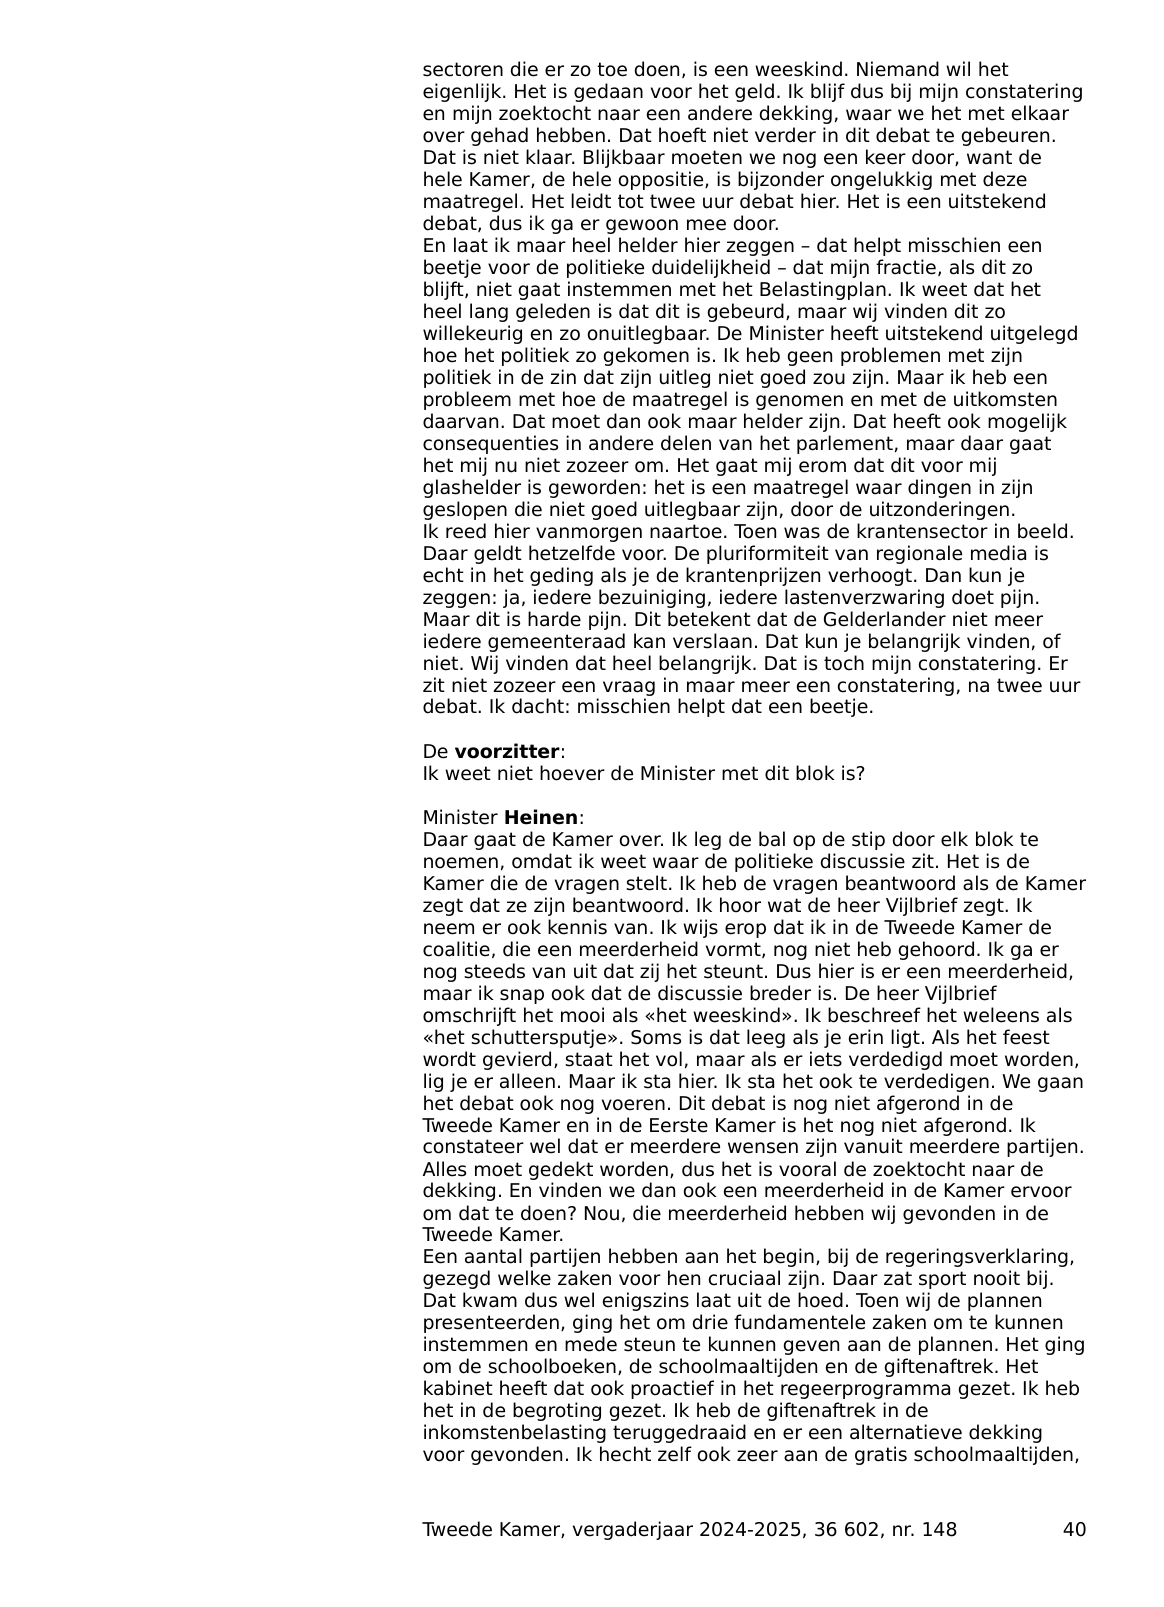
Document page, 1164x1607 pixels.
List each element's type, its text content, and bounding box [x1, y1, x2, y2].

text Daar gaat de Kamer over. Ik leg de bal op de stip door elk blok te noemen, omdat ik weet waar de politieke discussie zit. Het is de Kamer die de vragen stelt. Ik heb de vragen beantwoord als de Kamer zegt dat ze zijn beantwoord. Ik hoor wat de heer Vijlbrief zegt. Ik neem er ook kennis van. Ik wijs erop dat ik in de Tweede Kamer de coalitie, die een meerderheid vormt, nog niet heb gehoord. Ik ga er nog steeds van uit dat zij het steunt. Dus hier is er een meerderheid, maar ik snap ook dat de discussie breder is. De heer Vijlbrief omschrijft het mooi als «het weeskind». Ik beschreef het weleens als «het schuttersputje». Soms is dat leeg als je erin ligt. Als het feest wordt gevierd, staat het vol, maar als er iets verdedigd moet worden, lig je er alleen. Maar ik sta hier. Ik sta het ook te verdedigen. We gaan het debat ook nog voeren. Dit debat is nog niet afgerond in de Tweede Kamer en in de Eerste Kamer is het nog niet afgerond. Ik constateer wel dat er meerdere wensen zijn vanuit meerdere partijen. Alles moet gedekt worden, dus het is vooral de zoektocht naar de dekking. En vinden we dan ook een meerderheid in de Kamer ervoor om dat te doen? Nou, die meerderheid hebben wij gevonden in de Tweede Kamer. [422, 829, 1087, 1246]
text Een aantal partijen hebben aan het begin, bij de regeringsverklaring, gezegd welke zaken voor hen cruciaal zijn. Daar zat sport nooit bij. Dat kwam dus wel enigszins laat uit de hoed. Toen wij de plannen presenteerden, ging het om drie fundamentele zaken om te kunnen instemmen en mede steun te kunnen geven aan de plannen. Het ging om de schoolboeken, de schoolmaaltijden en de giftenaftrek. Het kabinet heeft dat ook proactief in het regeerprogramma gezet. Ik heb het in de begroting gezet. Ik heb de giftenaftrek in de inkomstenbelasting teruggedraaid en er een alternatieve dekking voor gevonden. Ik hecht zelf ook zeer aan de gratis schoolmaaltijden, [422, 1246, 1087, 1466]
text De voorzitter: [422, 741, 1087, 763]
text sectoren die er zo toe doen, is een weeskind. Niemand wil het eigenlijk. Het is gedaan voor het geld. Ik blijf dus bij mijn constatering en mijn zoektocht naar een andere dekking, waar we het met elkaar over gehad hebben. Dat hoeft niet verder in dit debat te gebeuren. Dat is niet klaar. Blijkbaar moeten we nog een keer door, want de hele Kamer, de hele oppositie, is bijzonder ongelukkig met deze maatregel. Het leidt tot twee uur debat hier. Het is een uitstekend debat, dus ik ga er gewoon mee door. [422, 59, 1087, 235]
text Ik weet niet hoever de Minister met dit blok is? [422, 763, 1087, 784]
text Minister Heinen: [422, 807, 1087, 829]
text En laat ik maar heel helder hier zeggen – dat helpt misschien een beetje voor de politieke duidelijkheid – dat mijn fractie, als dit zo blijft, niet gaat instemmen met het Belastingplan. Ik weet dat het heel lang geleden is dat dit is gebeurd, maar wij vinden dit zo willekeurig en zo onuitlegbaar. De Minister heeft uitstekend uitgelegd hoe het politiek zo gekomen is. Ik heb geen problemen met zijn politiek in de zin dat zijn uitleg niet goed zou zijn. Maar ik heb een probleem met hoe de maatregel is genomen en met de uitkomsten daarvan. Dat moet dan ook maar helder zijn. Dat heeft ook mogelijk consequenties in andere delen van het parlement, maar daar gaat het mij nu niet zozeer om. Het gaat mij erom dat dit voor mij glashelder is geworden: het is een maatregel waar dingen in zijn geslopen die niet goed uitlegbaar zijn, door de uitzonderingen. [422, 235, 1087, 521]
text Ik reed hier vanmorgen naartoe. Toen was de krantensector in beeld. Daar geldt hetzelfde voor. De pluriformiteit van regionale media is echt in het geding als je de krantenprijzen verhoogt. Dan kun je zeggen: ja, iedere bezuiniging, iedere lastenverzwaring doet pijn. Maar dit is harde pijn. Dit betekent dat de Gelderlander niet meer iedere gemeenteraad kan verslaan. Dat kun je belangrijk vinden, of niet. Wij vinden dat heel belangrijk. Dat is toch mijn constatering. Er zit niet zozeer een vraag in maar meer een constatering, na twee uur debat. Ik dacht: misschien helpt dat een beetje. [422, 521, 1087, 718]
